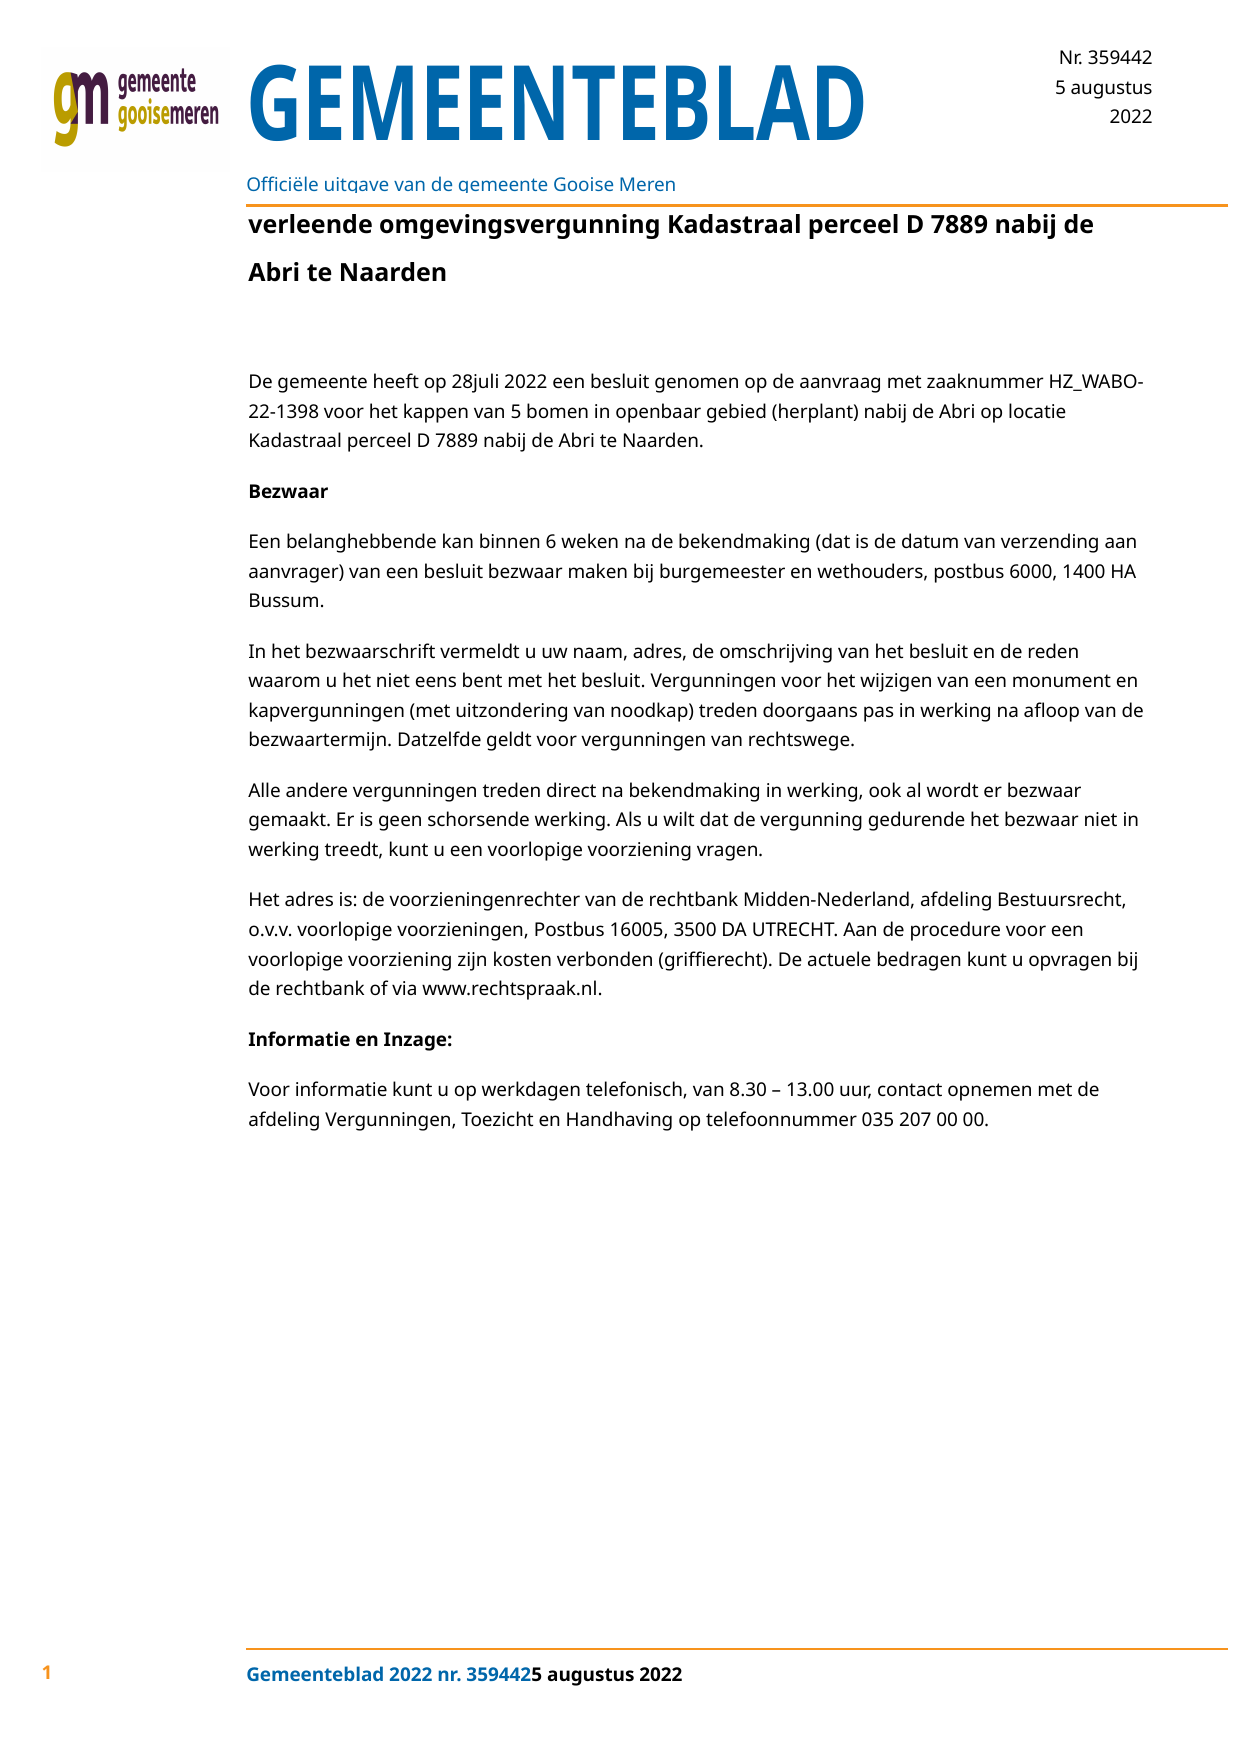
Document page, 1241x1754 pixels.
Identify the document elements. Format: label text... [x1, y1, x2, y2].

text Alle andere vergunningen treden direct na bekendmaking in werking, ook al wordt er bezwaar gemaakt. Er is geen schorsende werking. Als u wilt dat de vergunning gedurende het bezwaar niet in werking treedt, kunt u een voorlopige voorziening vragen. [248, 777, 1152, 862]
picture [41, 47, 231, 172]
text Een belanghebbende kan binnen 6 weken na de bekendmaking (dat is de datum van verzending aan aanvrager) van een besluit bezwaar maken bij burgemeester en wethouders, postbus 6000, 1400 HA Bussum. [248, 528, 1152, 613]
text Het adres is: de voorzieningenrechter van de rechtbank Midden-Nederland, afdeling Bestuursrecht, o.v.v. voorlopige voorzieningen, Postbus 16005, 3500 DA UTRECHT. Aan de procedure voor een voorlopige voorziening zijn kosten verbonden (griffierecht). De actuele bedragen kunt u opvragen bij de rechtbank of via www.rechtspraak.nl. [248, 887, 1152, 1001]
text Informatie en Inzage: [248, 1026, 1152, 1052]
text verleende omgevingsvergunning Kadastraal perceel D 7889 nabij de Abri te Naarden [248, 207, 1152, 288]
text De gemeente heeft op 28juli 2022 een besluit genomen op de aanvraag met zaaknummer HZ_WABO-22-1398 voor het kappen van 5 bomen in openbaar gebied (herplant) nabij de Abri op locatie Kadastraal perceel D 7889 nabij de Abri te Naarden. [248, 368, 1152, 453]
text Bezwaar [248, 478, 1152, 504]
text In het bezwaarschrift vermeldt u uw naam, adres, de omschrijving van het besluit en de reden waarom u het niet eens bent met het besluit. Vergunningen voor het wijzigen van een monument en kapvergunningen (met uitzondering van noodkap) treden doorgaans pas in werking na afloop van de bezwaartermijn. Datzelfde geldt voor vergunningen van rechtswege. [248, 638, 1152, 752]
text Voor informatie kunt u op werkdagen telefonisch, van 8.30 – 13.00 uur, contact opnemen met de afdeling Vergunningen, Toezicht en Handhaving op telefoonnummer 035 207 00 00. [248, 1076, 1152, 1132]
